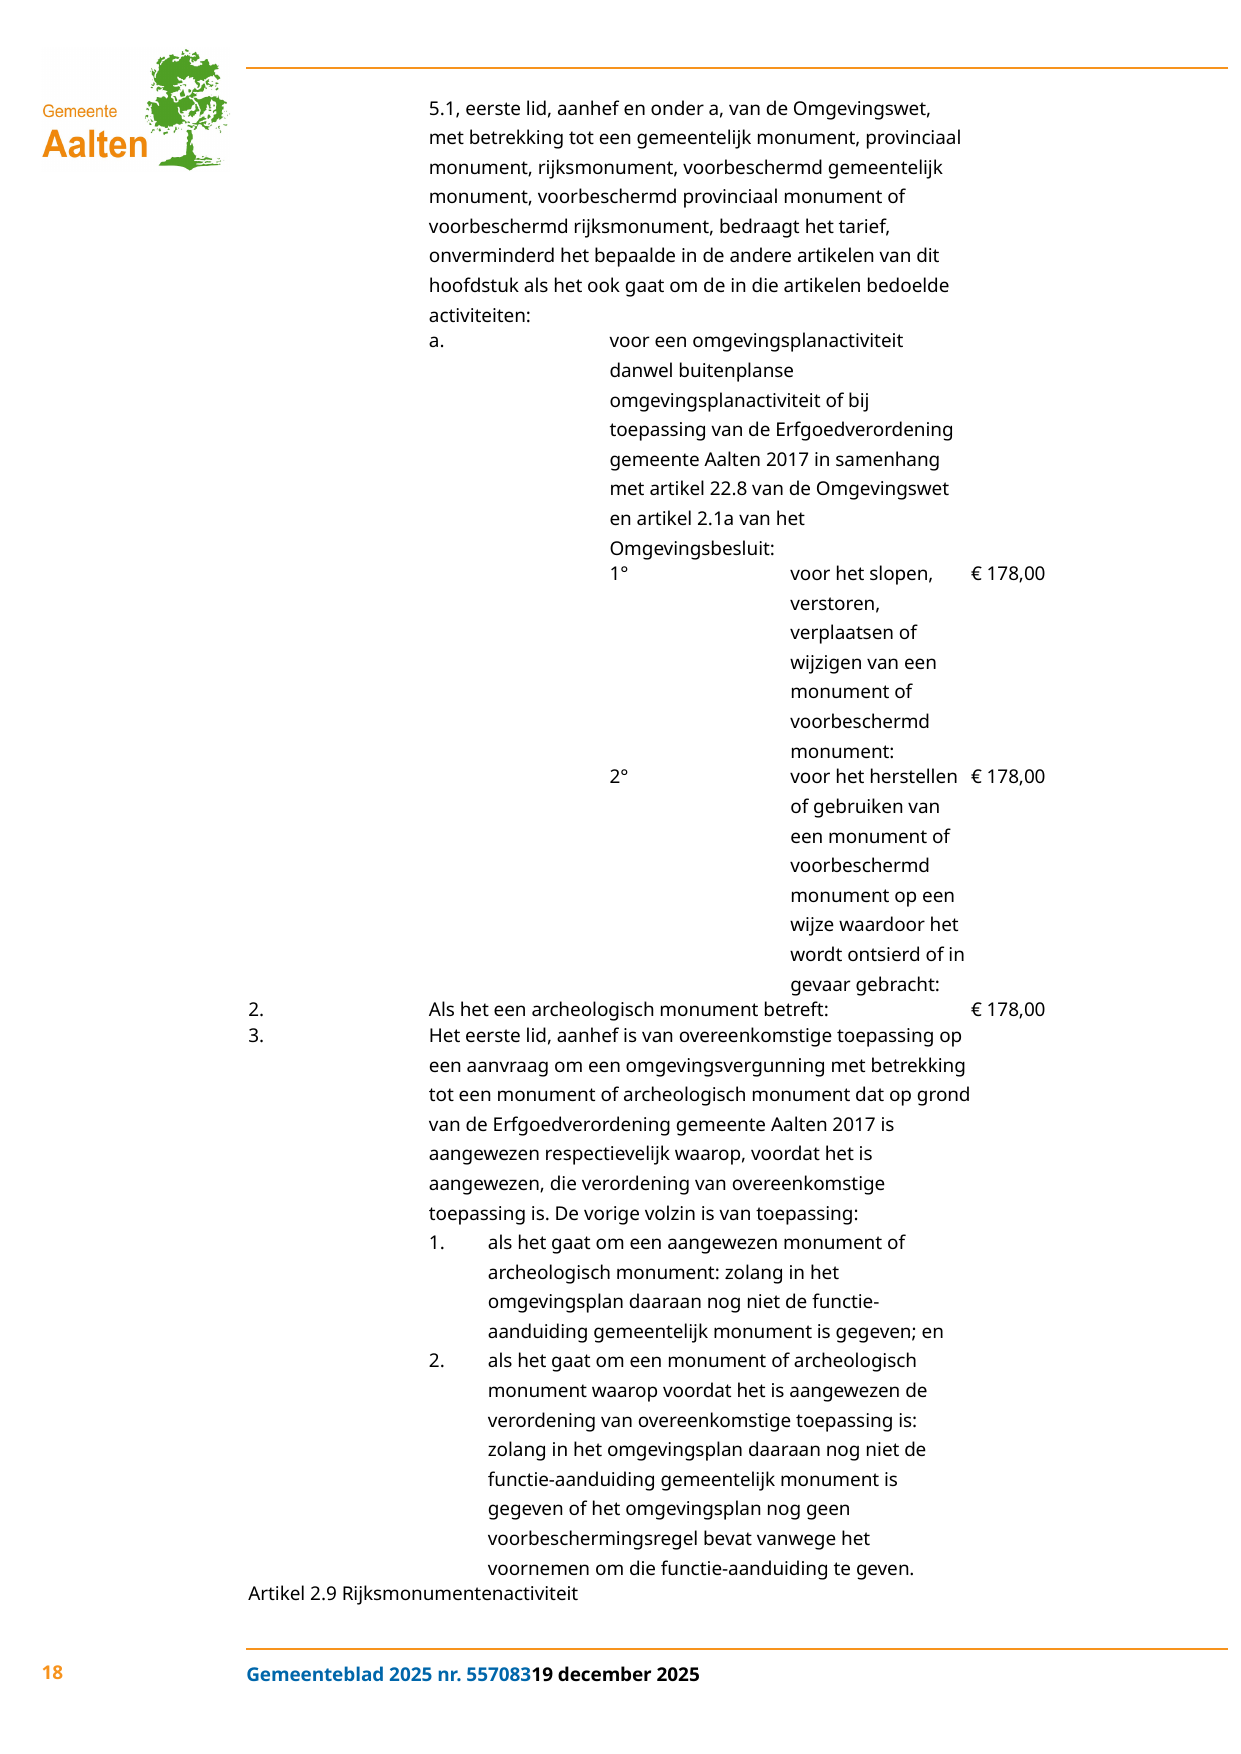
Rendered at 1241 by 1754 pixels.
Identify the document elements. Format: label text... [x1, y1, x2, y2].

table_cell [248, 328, 429, 560]
table_cell Artikel 2.9 Rijksmonumentenactiviteit [248, 1580, 971, 1606]
table_cell € 178,00 [971, 996, 1152, 1022]
table_cell Als het een archeologisch monument betreft: [429, 996, 971, 1022]
table_cell [248, 764, 429, 996]
table_cell Het eerste lid, aanhef is van overeenkomstige toepassing op een aanvraag om een omgevingsvergunning met betrekking tot een monument of archeologisch monument dat op grond van de Erfgoedverordening gemeente Aalten 2017 is aangewezen respectievelijk waarop, voordat het is aangewezen, die verordening van overeenkomstige toepassing is. De vorige volzin is van toepassing: als het gaat om een aangewezen monument of archeologisch monument: zolang in het omgevingsplan daaraan nog niet de functie-aanduiding gemeentelijk monument is gegeven; en als het gaat om een monument of archeologisch monument waarop voordat het is aangewezen de verordening van overeenkomstige toepassing is: zolang in het omgevingsplan daaraan nog niet de functie-aanduiding gemeentelijk monument is gegeven of het omgevingsplan nog geen voorbeschermingsregel bevat vanwege het voornemen om die functie-aanduiding te geven. [429, 1022, 971, 1580]
table_cell [971, 1580, 1152, 1606]
table_cell a. [429, 328, 609, 560]
table_cell 5.1, eerste lid, aanhef en onder a, van de Omgevingswet, met betrekking tot een gemeentelijk monument, provinciaal monument, rijksmonument, voorbeschermd gemeentelijk monument, voorbeschermd provinciaal monument of voorbeschermd rijksmonument, bedraagt het tarief, onverminderd het bepaalde in de andere artikelen van dit hoofdstuk als het ook gaat om de in die artikelen bedoelde activiteiten: [429, 95, 971, 328]
table_cell voor een omgevingsplanactiviteit danwel buitenplanse omgevingsplanactiviteit of bij toepassing van de Erfgoedverordening gemeente Aalten 2017 in samenhang met artikel 22.8 van de Omgevingswet en artikel 2.1a van het Omgevingsbesluit: [609, 328, 971, 560]
table_cell [971, 95, 1152, 328]
table_cell voor het slopen, verstoren, verplaatsen of wijzigen van een monument of voorbeschermd monument: [790, 560, 971, 764]
table_cell 1° [609, 560, 790, 764]
table_cell [971, 1022, 1152, 1580]
table_cell [429, 764, 609, 996]
table_cell voor het herstellen of gebruiken van een monument of voorbeschermd monument op een wijze waardoor het wordt ontsierd of in gevaar gebracht: [790, 764, 971, 996]
table_cell € 178,00 [971, 764, 1152, 996]
table_cell 3. [248, 1022, 429, 1580]
table_cell [971, 328, 1152, 560]
picture [41, 47, 231, 172]
table_cell [248, 560, 429, 764]
table_cell € 178,00 [971, 560, 1152, 764]
table_cell 2. [248, 996, 429, 1022]
table_cell 2° [609, 764, 790, 996]
table_cell [429, 560, 609, 764]
table_cell [248, 95, 429, 328]
